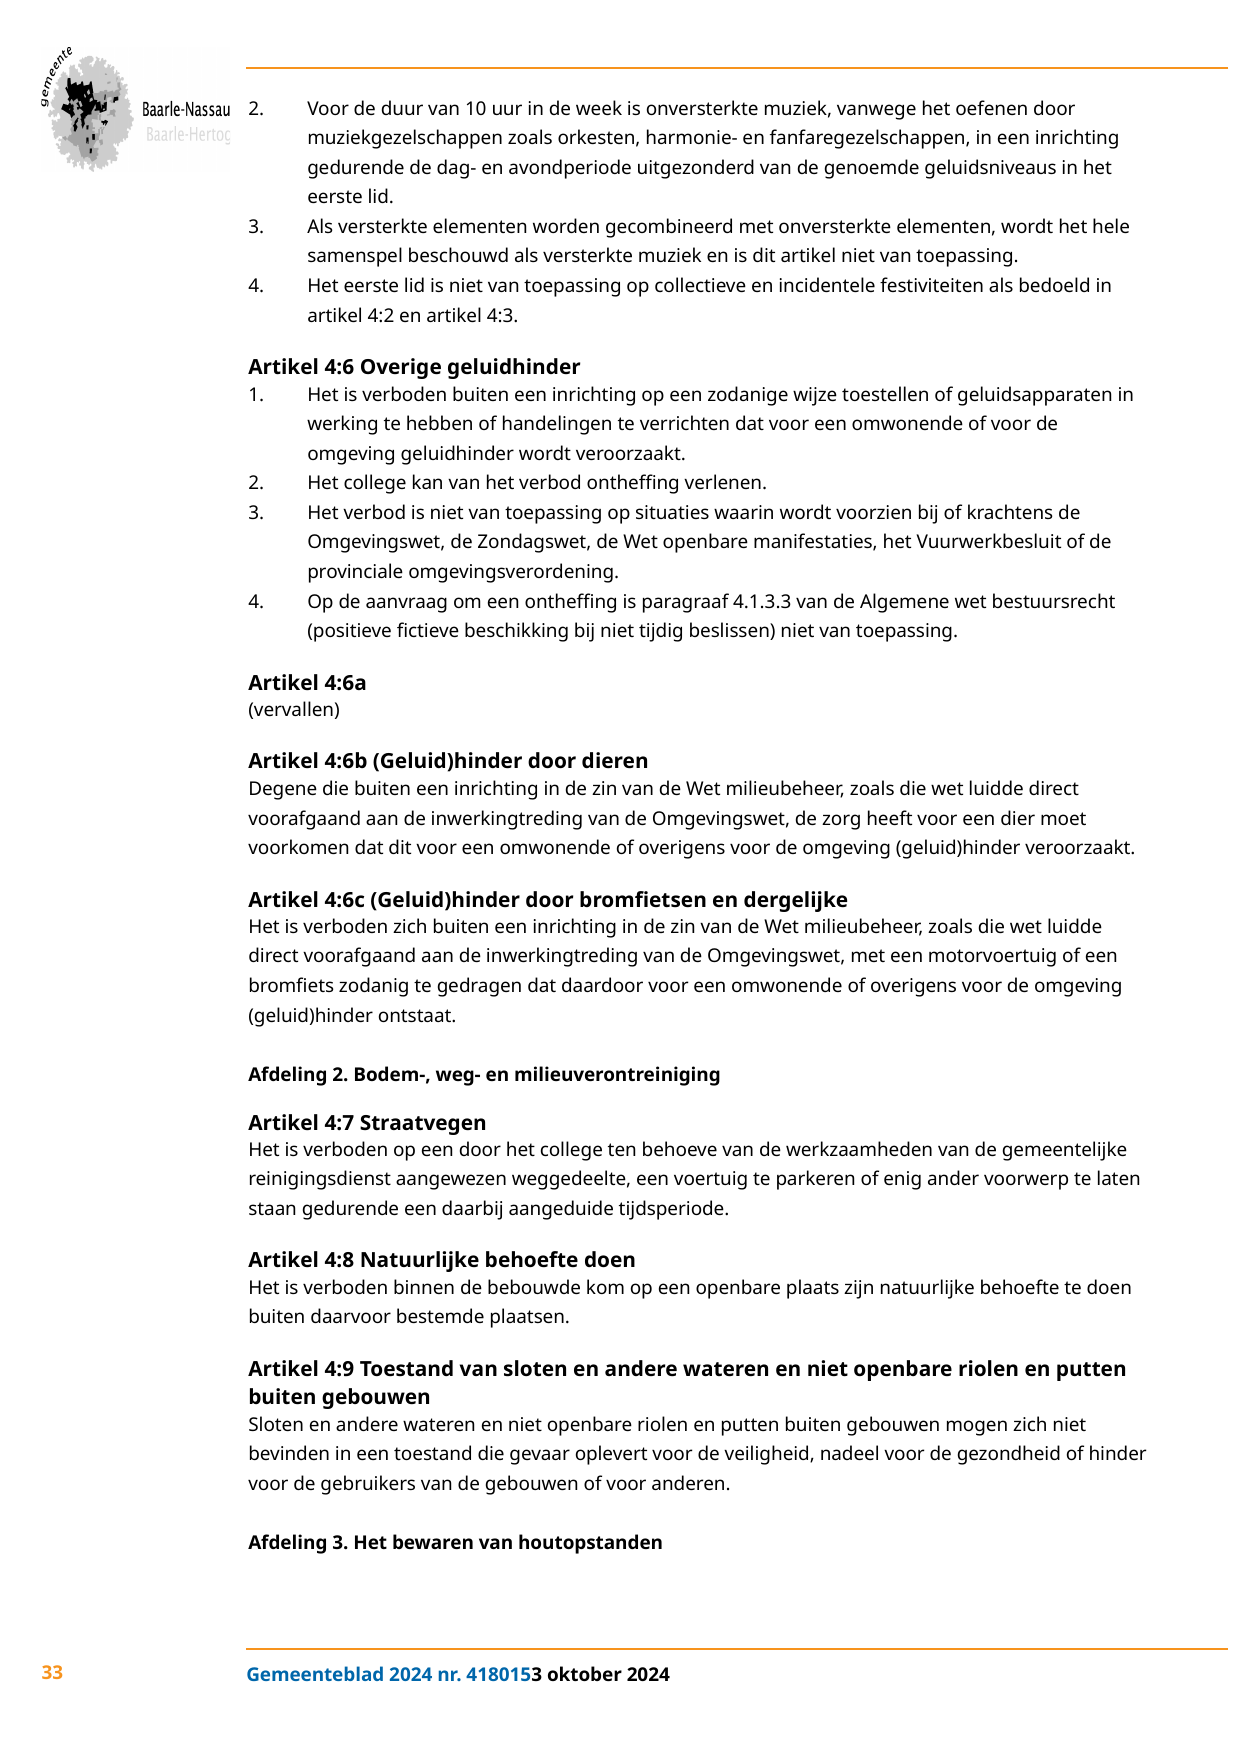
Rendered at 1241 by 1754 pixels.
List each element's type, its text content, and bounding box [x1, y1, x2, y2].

list Op de aanvraag om een ontheffing is paragraaf 4.1.3.3 van de Algemene wet bestuursrecht (positieve fictieve beschikking bij niet tijdig beslissen) niet van toepassing. [248, 588, 1152, 643]
list Als versterkte elementen worden gecombineerd met onversterkte elementen, wordt het hele samenspel beschouwd als versterkte muziek en is dit artikel niet van toepassing. [248, 213, 1152, 268]
text Artikel 4:6a [248, 668, 1152, 696]
text Afdeling 3. Het bewaren van houtopstanden [248, 1529, 1152, 1555]
list Het eerste lid is niet van toepassing op collectieve en incidentele festiviteiten als bedoeld in artikel 4:2 en artikel 4:3. [248, 272, 1152, 328]
text Artikel 4:9 Toestand van sloten en andere wateren en niet openbare riolen en putten buiten gebouwen [248, 1354, 1152, 1411]
text Artikel 4:6c (Geluid)hinder door bromfietsen en dergelijke [248, 885, 1152, 913]
text Het is verboden zich buiten een inrichting in de zin van de Wet milieubeheer, zoals die wet luidde direct voorafgaand aan de inwerkingtreding van de Omgevingswet, met een motorvoertuig of een bromfiets zodanig te gedragen dat daardoor voor een omwonende of overigens voor de omgeving (geluid)hinder ontstaat. [248, 913, 1152, 1028]
text Sloten en andere wateren en niet openbare riolen en putten buiten gebouwen mogen zich niet bevinden in een toestand die gevaar oplevert voor de veiligheid, nadeel voor de gezondheid of hinder voor de gebruikers van de gebouwen of voor anderen. [248, 1411, 1152, 1496]
text Afdeling 2. Bodem-, weg- en milieuverontreiniging [248, 1061, 1152, 1087]
text Artikel 4:6 Overige geluidhinder [248, 352, 1152, 381]
text Het is verboden op een door het college ten behoeve van de werkzaamheden van de gemeentelijke reinigingsdienst aangewezen weggedeelte, een voertuig te parkeren of enig ander voorwerp te laten staan gedurende een daarbij aangeduide tijdsperiode. [248, 1136, 1152, 1221]
text Het is verboden binnen de bebouwde kom op een openbare plaats zijn natuurlijke behoefte te doen buiten daarvoor bestemde plaatsen. [248, 1274, 1152, 1329]
list Het college kan van het verbod ontheffing verlenen. [248, 469, 1152, 495]
text Artikel 4:6b (Geluid)hinder door dieren [248, 747, 1152, 775]
text Artikel 4:7 Straatvegen [248, 1108, 1152, 1136]
text Degene die buiten een inrichting in de zin van de Wet milieubeheer, zoals die wet luidde direct voorafgaand aan de inwerkingtreding van de Omgevingswet, de zorg heeft voor een dier moet voorkomen dat dit voor een omwonende of overigens voor de omgeving (geluid)hinder veroorzaakt. [248, 775, 1152, 860]
list Het verbod is niet van toepassing op situaties waarin wordt voorzien bij of krachtens de Omgevingswet, de Zondagswet, de Wet openbare manifestaties, het Vuurwerkbesluit of de provinciale omgevingsverordening. [248, 499, 1152, 584]
text Artikel 4:8 Natuurlijke behoefte doen [248, 1246, 1152, 1274]
list Het is verboden buiten een inrichting op een zodanige wijze toestellen of geluidsapparaten in werking te hebben of handelingen te verrichten dat voor een omwonende of voor de omgeving geluidhinder wordt veroorzaakt. [248, 381, 1152, 466]
list Voor de duur van 10 uur in de week is onversterkte muziek, vanwege het oefenen door muziekgezelschappen zoals orkesten, harmonie- en fanfaregezelschappen, in een inrichting gedurende de dag- en avondperiode uitgezonderd van de genoemde geluidsniveaus in het eerste lid. [248, 95, 1152, 209]
picture [41, 47, 231, 172]
text (vervallen) [248, 696, 1152, 722]
